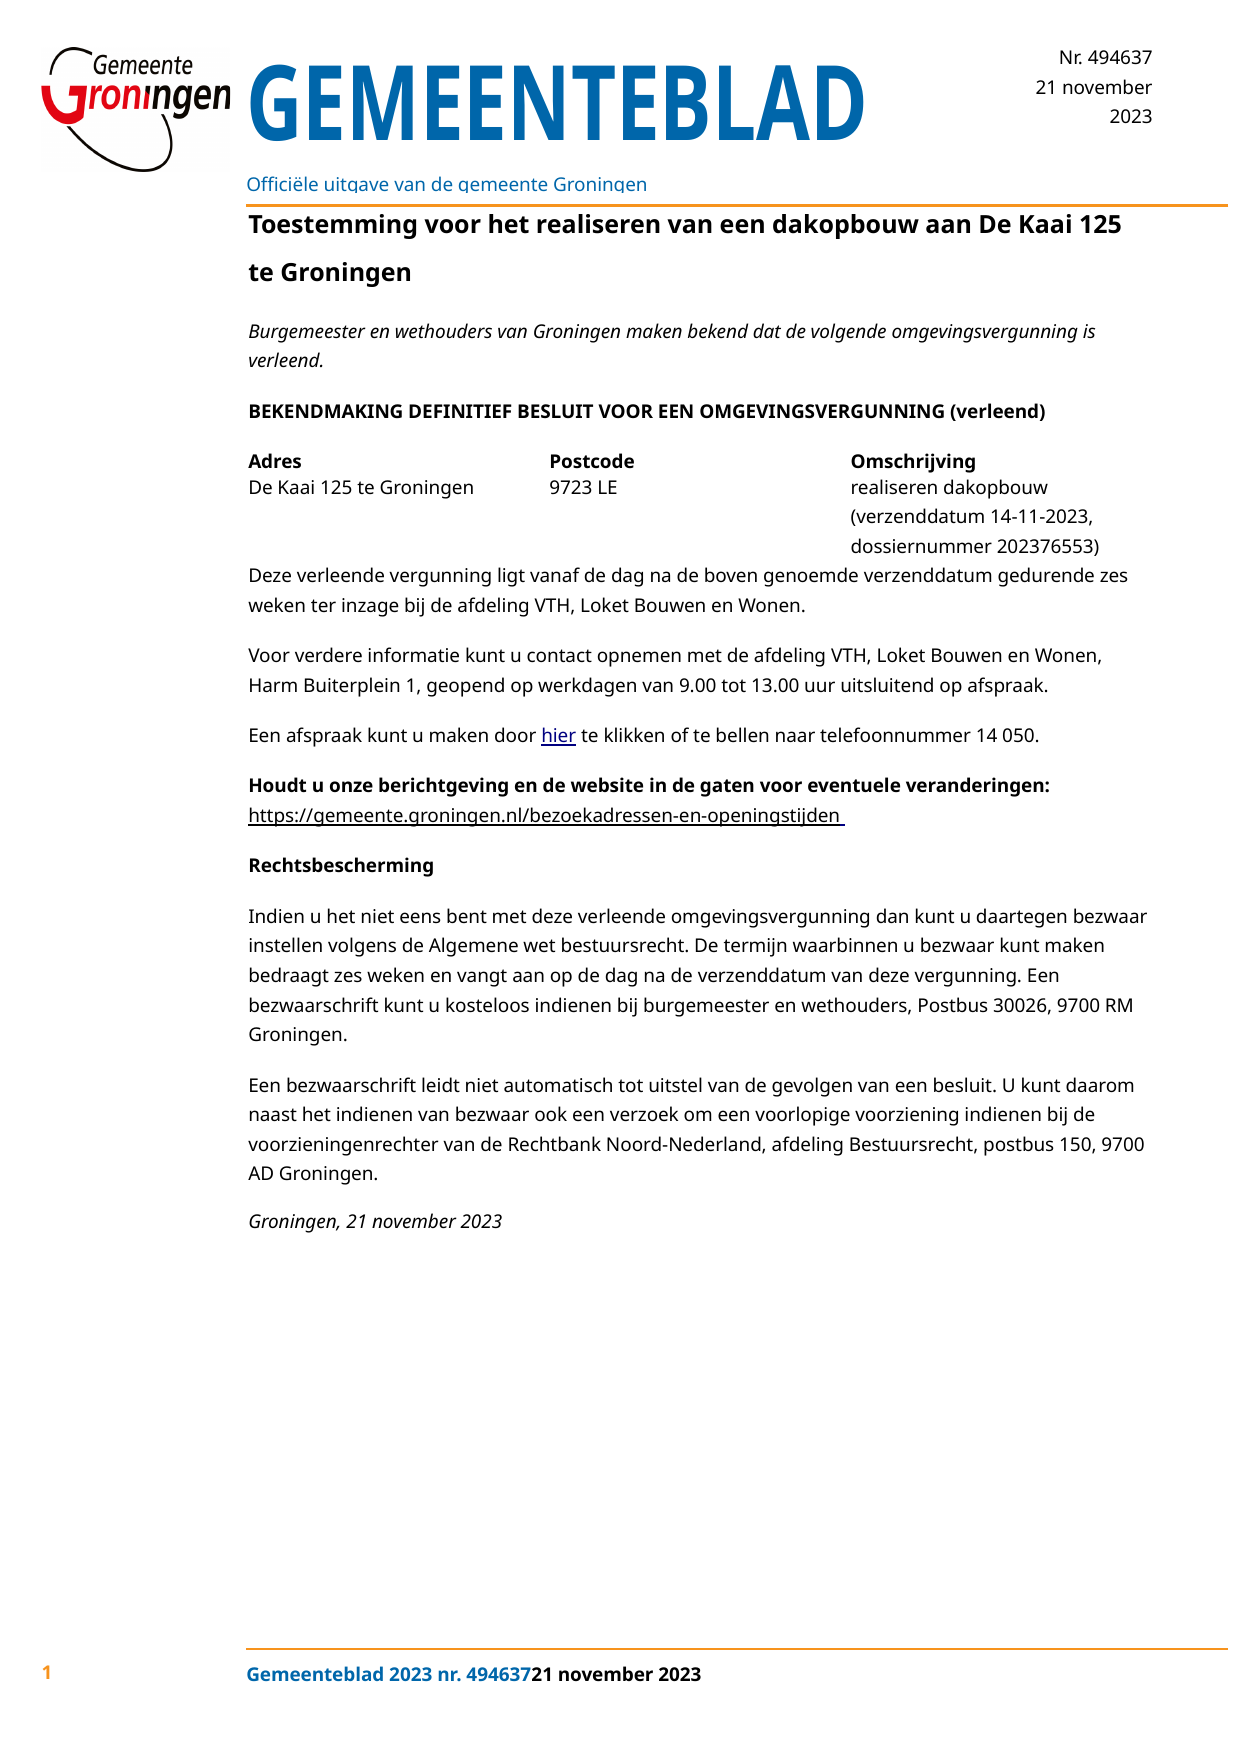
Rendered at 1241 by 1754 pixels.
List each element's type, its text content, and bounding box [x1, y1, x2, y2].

text Een bezwaarschrift leidt niet automatisch tot uitstel van de gevolgen van een besluit. U kunt daarom naast het indienen van bezwaar ook een verzoek om een voorlopige voorziening indienen bij de voorzieningenrechter van de Rechtbank Noord-Nederland, afdeling Bestuursrecht, postbus 150, 9700 AD Groningen. [248, 1072, 1152, 1186]
table_cell De Kaai 125 te Groningen [248, 474, 549, 559]
text Deze verleende vergunning ligt vanaf de dag na de boven genoemde verzenddatum gedurende zes weken ter inzage bij de afdeling VTH, Loket Bouwen en Wonen. [248, 562, 1152, 618]
table_cell realiseren dakopbouw (verzenddatum 14-11-2023, dossiernummer 202376553) [850, 474, 1152, 559]
picture [41, 47, 231, 172]
text Groningen, 21 november 2023 [248, 1208, 1152, 1234]
text BEKENDMAKING DEFINITIEF BESLUIT VOOR EEN OMGEVINGSVERGUNNING (verleend) [248, 398, 1152, 424]
table_header Adres [248, 449, 549, 474]
table_header Omschrijving [850, 449, 1152, 474]
text Rechtsbescherming [248, 853, 1152, 878]
text Voor verdere informatie kunt u contact opnemen met de afdeling VTH, Loket Bouwen en Wonen, Harm Buiterplein 1, geopend op werkdagen van 9.00 tot 13.00 uur uitsluitend op afspraak. [248, 642, 1152, 698]
table_cell 9723 LE [549, 474, 850, 559]
text Burgemeester en wethouders van Groningen maken bekend dat de volgende omgevingsvergunning is verleend. [248, 318, 1152, 373]
table_header Postcode [549, 449, 850, 474]
text Een afspraak kunt u maken door hier te klikken of te bellen naar telefoonnummer 14 050. [248, 722, 1152, 748]
text Toestemming voor het realiseren van een dakopbouw aan De Kaai 125 te Groningen [248, 207, 1152, 288]
text Houdt u onze berichtgeving en de website in de gaten voor eventuele veranderingen: https://gemeente.groningen.nl/bezoekadressen-en-openingstijden [248, 773, 1152, 828]
text Indien u het niet eens bent met deze verleende omgevingsvergunning dan kunt u daartegen bezwaar instellen volgens de Algemene wet bestuursrecht. De termijn waarbinnen u bezwaar kunt maken bedraagt zes weken en vangt aan op de dag na de verzenddatum van deze vergunning. Een bezwaarschrift kunt u kosteloos indienen bij burgemeester en wethouders, Postbus 30026, 9700 RM Groningen. [248, 903, 1152, 1047]
